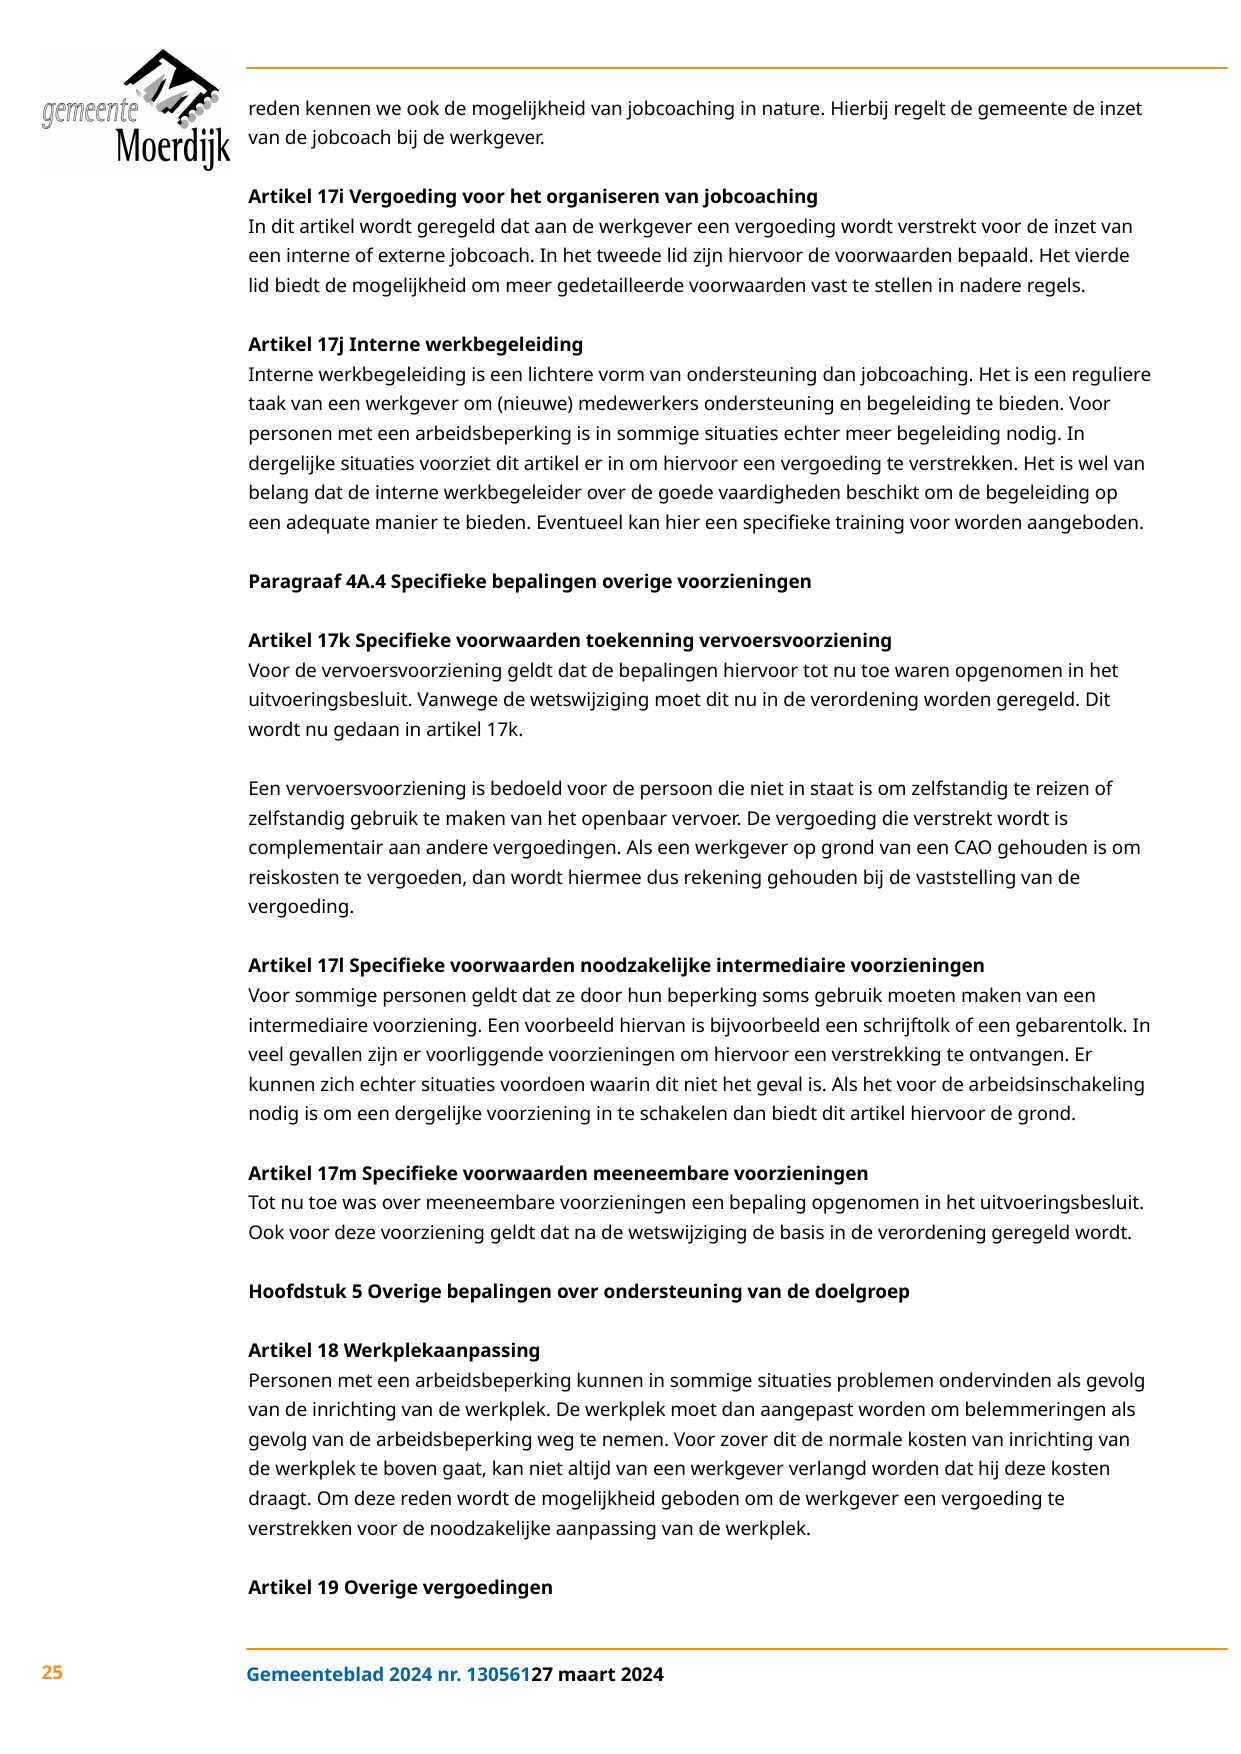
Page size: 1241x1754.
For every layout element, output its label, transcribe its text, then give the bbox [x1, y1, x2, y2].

picture [41, 47, 231, 172]
text In dit artikel wordt geregeld dat aan de werkgever een vergoeding wordt verstrekt voor de inzet van een interne of externe jobcoach. In het tweede lid zijn hiervoor de voorwaarden bepaald. Het vierde lid biedt de mogelijkheid om meer gedetailleerde voorwaarden vast te stellen in nadere regels. [248, 213, 1152, 298]
text Artikel 17i Vergoeding voor het organiseren van jobcoaching [248, 183, 1152, 209]
text Voor de vervoersvoorziening geldt dat de bepalingen hiervoor tot nu toe waren opgenomen in het uitvoeringsbesluit. Vanwege de wetswijziging moet dit nu in de verordening worden geregeld. Dit wordt nu gedaan in artikel 17k. [248, 657, 1152, 742]
text Paragraaf 4A.4 Specifieke bepalingen overige voorzieningen [248, 568, 1152, 594]
text Artikel 17j Interne werkbegeleiding [248, 331, 1152, 357]
text Artikel 17k Specifieke voorwaarden toekenning vervoersvoorziening [248, 627, 1152, 653]
text Interne werkbegeleiding is een lichtere vorm van ondersteuning dan jobcoaching. Het is een reguliere taak van een werkgever om (nieuwe) medewerkers ondersteuning en begeleiding te bieden. Voor personen met een arbeidsbeperking is in sommige situaties echter meer begeleiding nodig. In dergelijke situaties voorziet dit artikel er in om hiervoor een vergoeding te verstrekken. Het is wel van belang dat de interne werkbegeleider over de goede vaardigheden beschikt om de begeleiding op een adequate manier te bieden. Eventueel kan hier een specifieke training voor worden aangeboden. [248, 361, 1152, 535]
text Voor sommige personen geldt dat ze door hun beperking soms gebruik moeten maken van een intermediaire voorziening. Een voorbeeld hiervan is bijvoorbeeld een schrijftolk of een gebarentolk. In veel gevallen zijn er voorliggende voorzieningen om hiervoor een verstrekking te ontvangen. Er kunnen zich echter situaties voordoen waarin dit niet het geval is. Als het voor de arbeidsinschakeling nodig is om een dergelijke voorziening in te schakelen dan biedt dit artikel hiervoor de grond. [248, 982, 1152, 1126]
text reden kennen we ook de mogelijkheid van jobcoaching in nature. Hierbij regelt de gemeente de inzet van de jobcoach bij de werkgever. [248, 95, 1152, 150]
text Artikel 19 Overige vergoedingen [248, 1574, 1152, 1600]
text Een vervoersvoorziening is bedoeld voor de persoon die niet in staat is om zelfstandig te reizen of zelfstandig gebruik te maken van het openbaar vervoer. De vergoeding die verstrekt wordt is complementair aan andere vergoedingen. Als een werkgever op grond van een CAO gehouden is om reiskosten te vergoeden, dan wordt hiermee dus rekening gehouden bij de vaststelling van de vergoeding. [248, 775, 1152, 919]
text Artikel 17l Specifieke voorwaarden noodzakelijke intermediaire voorzieningen [248, 953, 1152, 978]
text Tot nu toe was over meeneembare voorzieningen een bepaling opgenomen in het uitvoeringsbesluit. Ook voor deze voorziening geldt dat na de wetswijziging de basis in de verordening geregeld wordt. [248, 1189, 1152, 1245]
text Personen met een arbeidsbeperking kunnen in sommige situaties problemen ondervinden als gevolg van de inrichting van de werkplek. De werkplek moet dan aangepast worden om belemmeringen als gevolg van de arbeidsbeperking weg te nemen. Voor zover dit de normale kosten van inrichting van de werkplek te boven gaat, kan niet altijd van een werkgever verlangd worden dat hij deze kosten draagt. Om deze reden wordt de mogelijkheid geboden om de werkgever een vergoeding te verstrekken voor de noodzakelijke aanpassing van de werkplek. [248, 1367, 1152, 1541]
text Artikel 18 Werkplekaanpassing [248, 1337, 1152, 1363]
text Artikel 17m Specifieke voorwaarden meeneembare voorzieningen [248, 1160, 1152, 1186]
text Hoofdstuk 5 Overige bepalingen over ondersteuning van de doelgroep [248, 1278, 1152, 1304]
